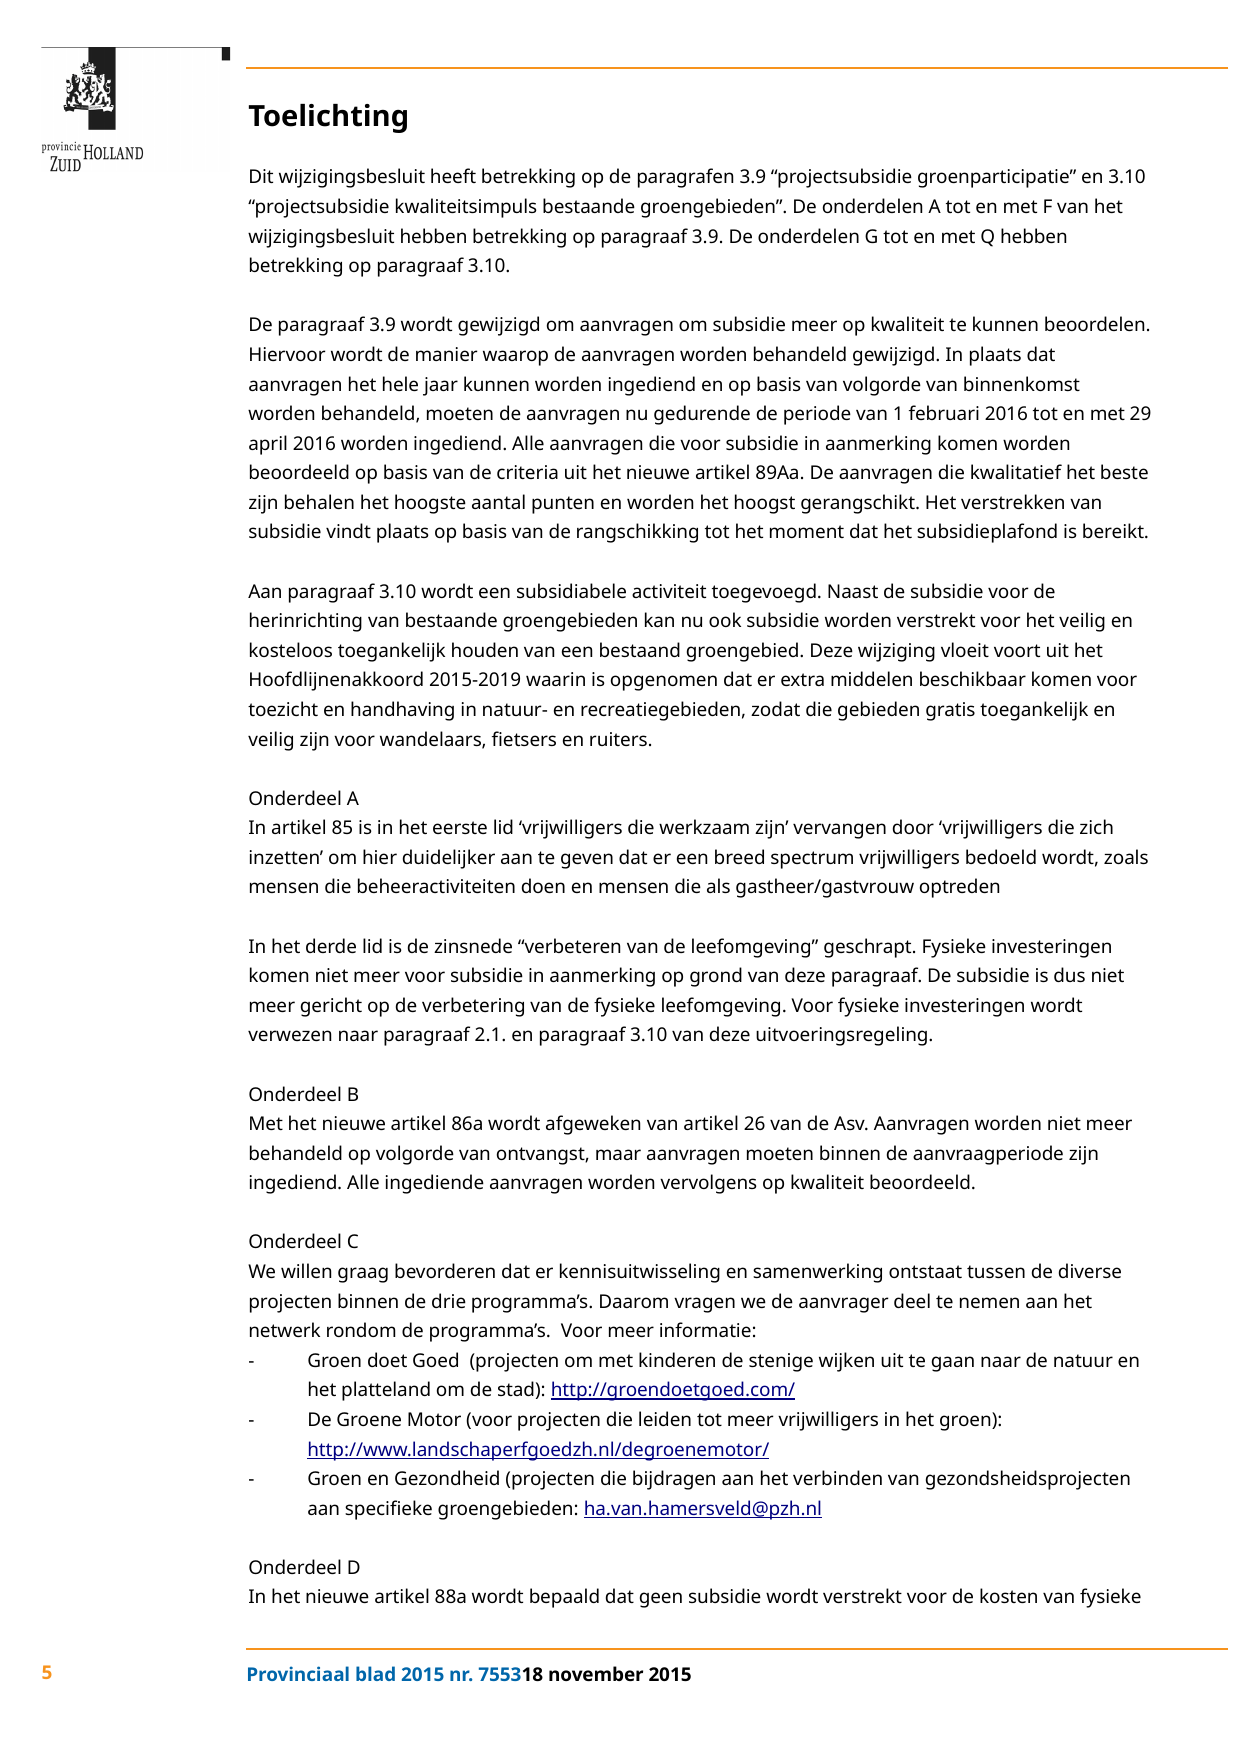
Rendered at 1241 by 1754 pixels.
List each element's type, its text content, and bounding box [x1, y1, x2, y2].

list De Groene Motor (voor projecten die leiden tot meer vrijwilligers in het groen): http://www.landschaperfgoedzh.nl/degroenemotor/ [248, 1406, 1152, 1461]
text Onderdeel A [248, 785, 1152, 811]
text Onderdeel D [248, 1554, 1152, 1580]
text Onderdeel B [248, 1081, 1152, 1106]
text In het nieuwe artikel 88a wordt bepaald dat geen subsidie wordt verstrekt voor de kosten van fysieke [248, 1584, 1152, 1609]
text Onderdeel C [248, 1229, 1152, 1254]
picture [41, 47, 231, 172]
text Aan paragraaf 3.10 wordt een subsidiabele activiteit toegevoegd. Naast de subsidie voor de herinrichting van bestaande groengebieden kan nu ook subsidie worden verstrekt voor het veilig en kosteloos toegankelijk houden van een bestaand groengebied. Deze wijziging vloeit voort uit het Hoofdlijnenakkoord 2015-2019 waarin is opgenomen dat er extra middelen beschikbaar komen voor toezicht en handhaving in natuur- en recreatiegebieden, zodat die gebieden gratis toegankelijk en veilig zijn voor wandelaars, fietsers en ruiters. [248, 578, 1152, 751]
text Met het nieuwe artikel 86a wordt afgeweken van artikel 26 van de Asv. Aanvragen worden niet meer behandeld op volgorde van ontvangst, maar aanvragen moeten binnen de aanvraagperiode zijn ingediend. Alle ingediende aanvragen worden vervolgens op kwaliteit beoordeeld. [248, 1110, 1152, 1195]
text In artikel 85 is in het eerste lid ‘vrijwilligers die werkzaam zijn’ vervangen door ‘vrijwilligers die zich inzetten’ om hier duidelijker aan te geven dat er een breed spectrum vrijwilligers bedoeld wordt, zoals mensen die beheeractiviteiten doen en mensen die als gastheer/gastvrouw optreden [248, 814, 1152, 899]
list Groen en Gezondheid (projecten die bijdragen aan het verbinden van gezondsheidsprojecten aan specifieke groengebieden: ha.van.hamersveld@pzh.nl [248, 1465, 1152, 1521]
text De paragraaf 3.9 wordt gewijzigd om aanvragen om subsidie meer op kwaliteit te kunnen beoordelen. Hiervoor wordt de manier waarop de aanvragen worden behandeld gewijzigd. In plaats dat aanvragen het hele jaar kunnen worden ingediend en op basis van volgorde van binnenkomst worden behandeld, moeten de aanvragen nu gedurende de periode van 1 februari 2016 tot en met 29 april 2016 worden ingediend. Alle aanvragen die voor subsidie in aanmerking komen worden beoordeeld op basis van de criteria uit het nieuwe artikel 89Aa. De aanvragen die kwalitatief het beste zijn behalen het hoogste aantal punten en worden het hoogst gerangschikt. Het verstrekken van subsidie vindt plaats op basis van de rangschikking tot het moment dat het subsidieplafond is bereikt. [248, 312, 1152, 544]
text In het derde lid is de zinsnede “verbeteren van de leefomgeving” geschrapt. Fysieke investeringen komen niet meer voor subsidie in aanmerking op grond van deze paragraaf. De subsidie is dus niet meer gericht op de verbetering van de fysieke leefomgeving. Voor fysieke investeringen wordt verwezen naar paragraaf 2.1. en paragraaf 3.10 van deze uitvoeringsregeling. [248, 933, 1152, 1047]
text Toelichting [248, 95, 1152, 134]
text Dit wijzigingsbesluit heeft betrekking op de paragrafen 3.9 “projectsubsidie groenparticipatie” en 3.10 “projectsubsidie kwaliteitsimpuls bestaande groengebieden”. De onderdelen A tot en met F van het wijzigingsbesluit hebben betrekking op paragraaf 3.9. De onderdelen G tot en met Q hebben betrekking op paragraaf 3.10. [248, 164, 1152, 278]
text We willen graag bevorderen dat er kennisuitwisseling en samenwerking ontstaat tussen de diverse projecten binnen de drie programma’s. Daarom vragen we de aanvrager deel te nemen aan het netwerk rondom de programma’s. Voor meer informatie: [248, 1258, 1152, 1343]
list Groen doet Goed (projecten om met kinderen de stenige wijken uit te gaan naar de natuur en het platteland om de stad): http://groendoetgoed.com/ [248, 1347, 1152, 1402]
